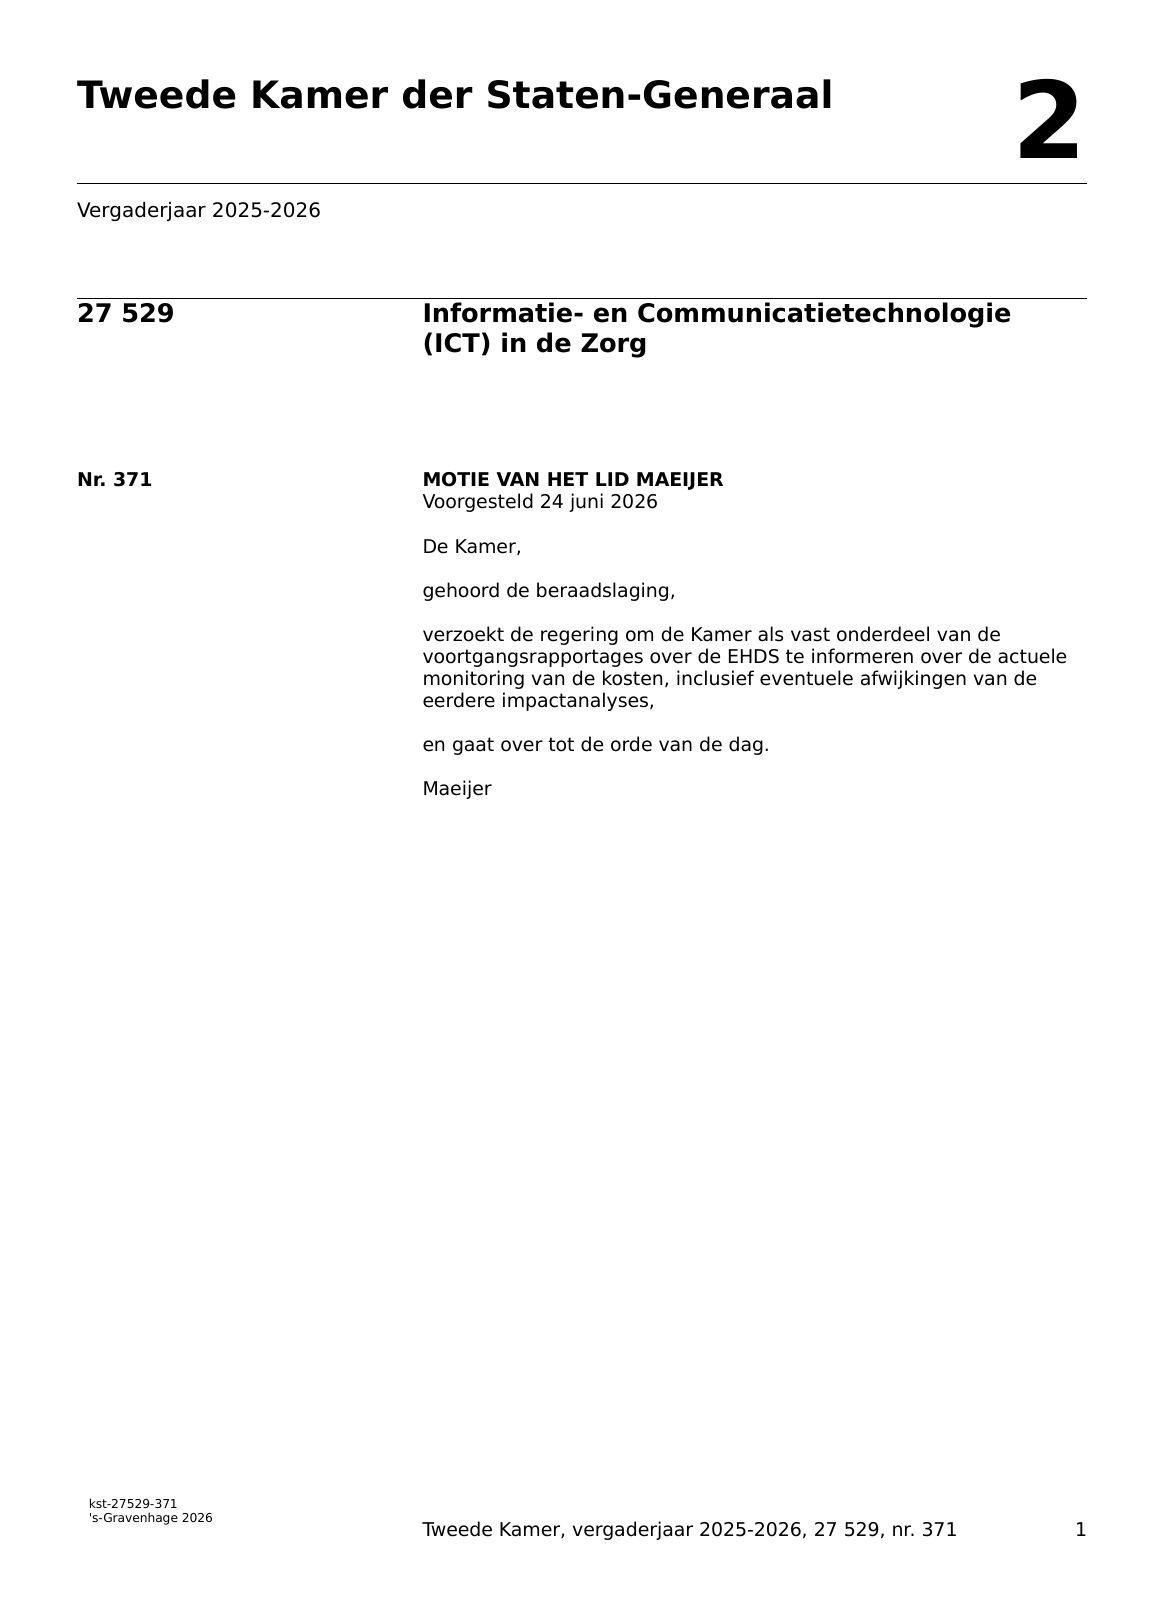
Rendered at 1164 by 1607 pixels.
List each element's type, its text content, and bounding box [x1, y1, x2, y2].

text verzoekt de regering om de Kamer als vast onderdeel van de voortgangsrapportages over de EHDS te informeren over de actuele monitoring van de kosten, inclusief eventuele afwijkingen van de eerdere impactanalyses, [422, 624, 1087, 712]
subtitle 27 529 Informatie- en Communicatietechnologie (ICT) in de Zorg [77, 299, 1087, 358]
table_header 2 [886, 59, 1087, 183]
text De Kamer, [422, 536, 1087, 557]
text gehoord de beraadslaging, [422, 580, 1087, 602]
table_cell Vergaderjaar 2025-2026 [77, 184, 1087, 298]
table_header Tweede Kamer der Staten-Generaal [77, 59, 886, 183]
text en gaat over tot de orde van de dag. [422, 734, 1087, 756]
text Maeijer [422, 778, 1087, 800]
text kst-27529-371 [88, 1497, 323, 1511]
text 's-Gravenhage 2026 [88, 1511, 323, 1525]
text Voorgesteld 24 juni 2026 [422, 491, 1087, 513]
subtitle Nr. 371 MOTIE VAN HET LID MAEIJER [77, 469, 1087, 491]
